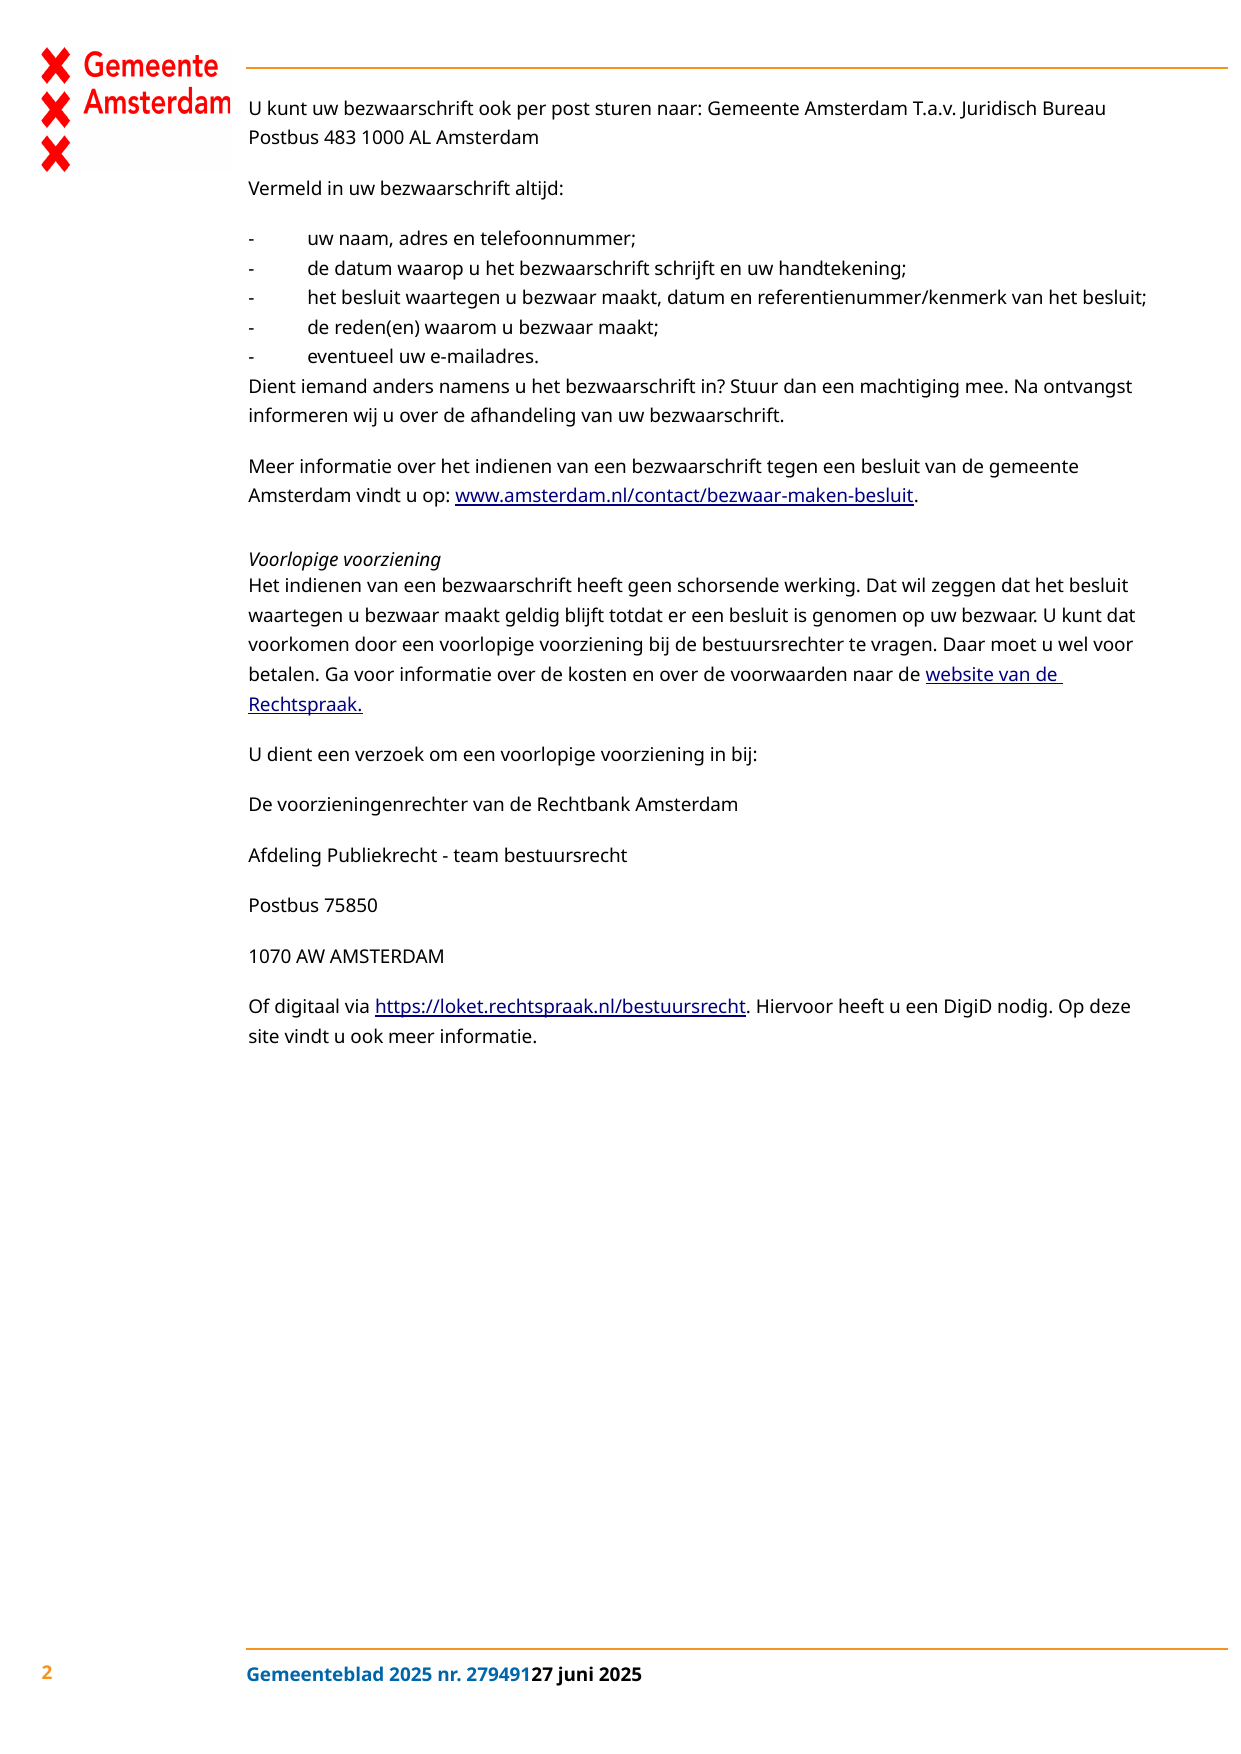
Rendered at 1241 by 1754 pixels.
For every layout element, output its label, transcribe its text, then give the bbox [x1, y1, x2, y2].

text U dient een verzoek om een voorlopige voorziening in bij: [248, 741, 1152, 767]
picture [41, 47, 231, 172]
text Het indienen van een bezwaarschrift heeft geen schorsende werking. Dat wil zeggen dat het besluit waartegen u bezwaar maakt geldig blijft totdat er een besluit is genomen op uw bezwaar. U kunt dat voorkomen door een voorlopige voorziening bij de bestuursrechter te vragen. Daar moet u wel voor betalen. Ga voor informatie over de kosten en over de voorwaarden naar de website van de Rechtspraak. [248, 572, 1152, 716]
list uw naam, adres en telefoonnummer; [248, 225, 1152, 251]
text U kunt uw bezwaarschrift ook per post sturen naar: Gemeente Amsterdam T.a.v. Juridisch Bureau Postbus 483 1000 AL Amsterdam [248, 95, 1152, 150]
text Vermeld in uw bezwaarschrift altijd: [248, 175, 1152, 201]
text Meer informatie over het indienen van een bezwaarschrift tegen een besluit van de gemeente Amsterdam vindt u op: www.amsterdam.nl/contact/bezwaar-maken-besluit. [248, 453, 1152, 508]
text Voorlopige voorziening [248, 547, 1152, 572]
list de datum waarop u het bezwaarschrift schrijft en uw handtekening; [248, 255, 1152, 281]
text De voorzieningenrechter van de Rechtbank Amsterdam [248, 792, 1152, 817]
text Of digitaal via https://loket.rechtspraak.nl/bestuursrecht. Hiervoor heeft u een DigiD nodig. Op deze site vindt u ook meer informatie. [248, 993, 1152, 1048]
list de reden(en) waarom u bezwaar maakt; [248, 314, 1152, 340]
list eventueel uw e-mailadres. [248, 343, 1152, 369]
text Dient iemand anders namens u het bezwaarschrift in? Stuur dan een machtiging mee. Na ontvangst informeren wij u over de afhandeling van uw bezwaarschrift. [248, 373, 1152, 428]
list het besluit waartegen u bezwaar maakt, datum en referentienummer/kenmerk van het besluit; [248, 284, 1152, 310]
text Postbus 75850 [248, 892, 1152, 918]
text 1070 AW AMSTERDAM [248, 943, 1152, 968]
text Afdeling Publiekrecht - team bestuursrecht [248, 842, 1152, 868]
